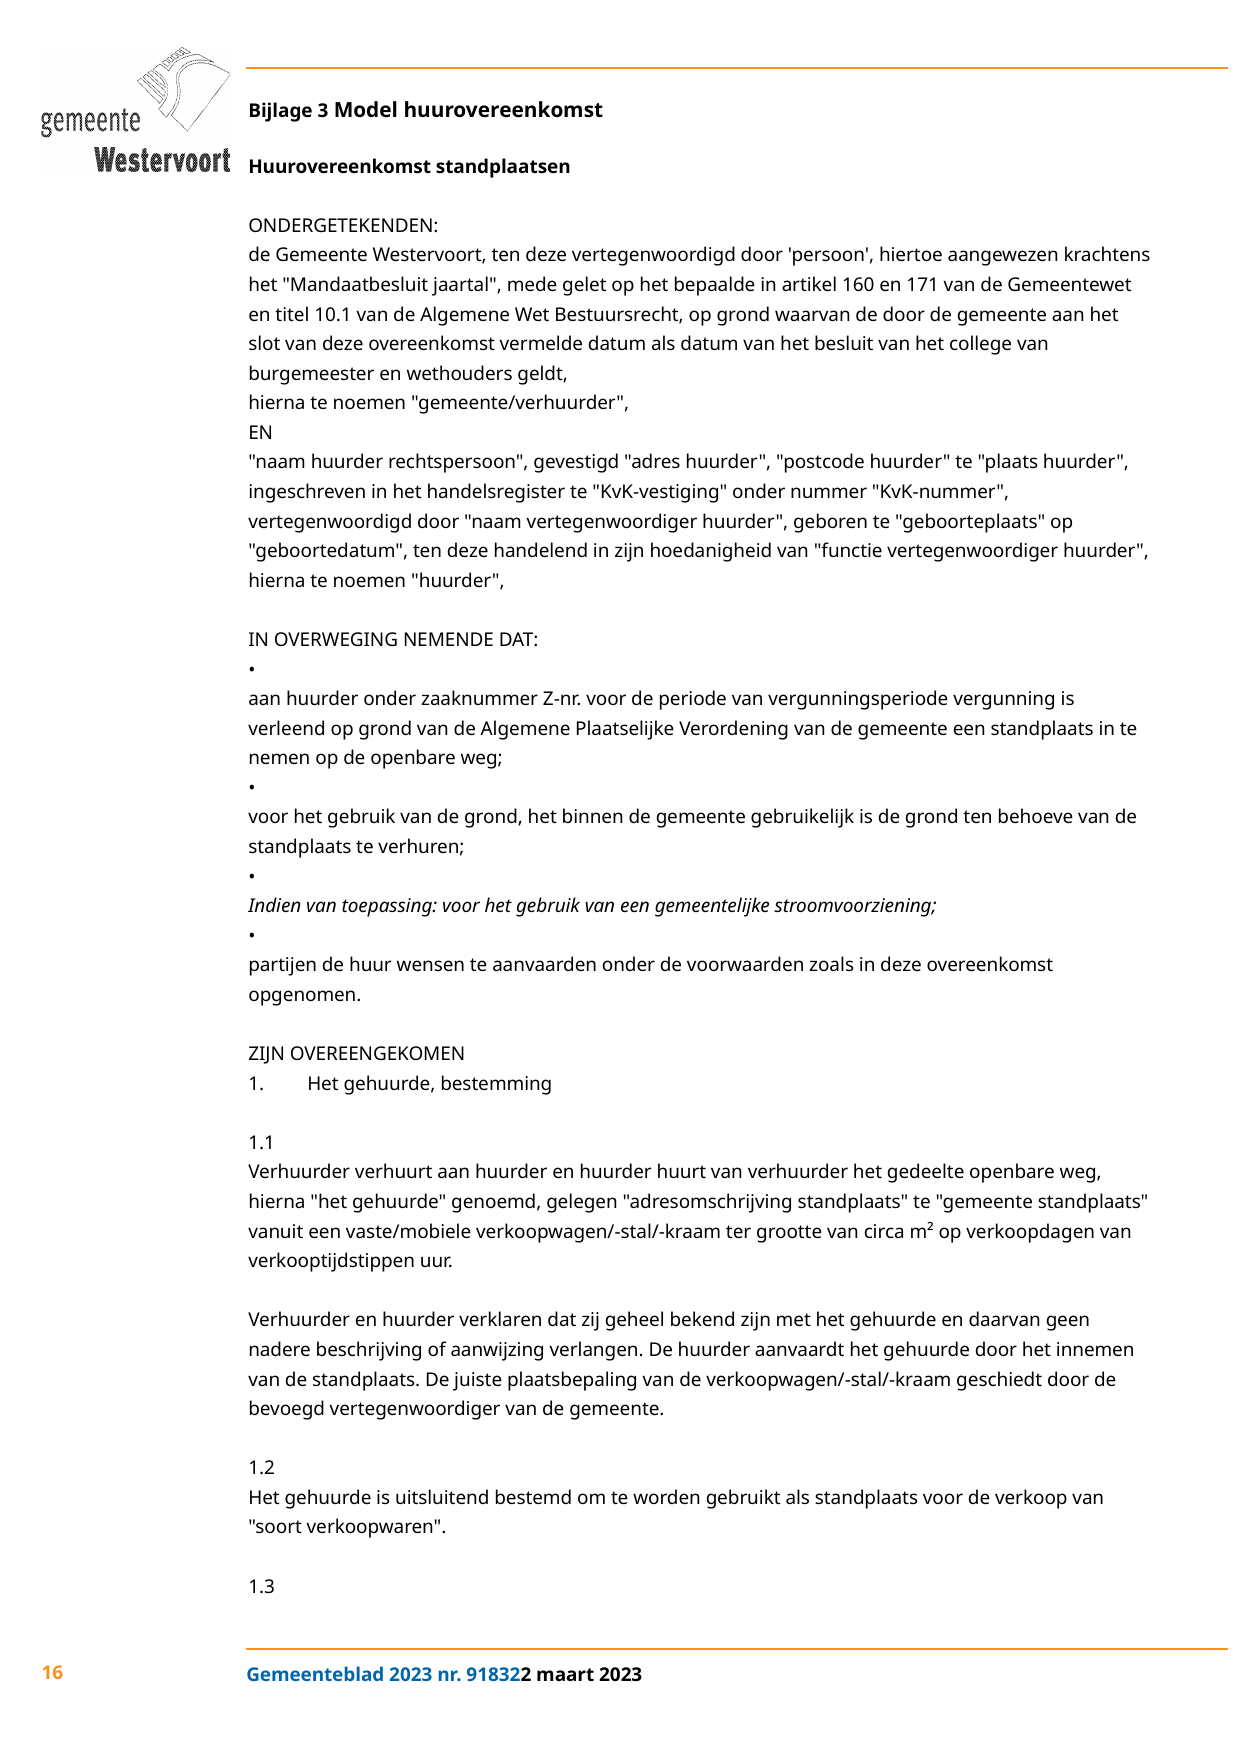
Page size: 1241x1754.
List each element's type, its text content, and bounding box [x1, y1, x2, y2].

text • [248, 656, 1152, 682]
text Indien van toepassing: voor het gebruik van een gemeentelijke stroomvoorziening; [248, 892, 1152, 918]
text • [248, 774, 1152, 800]
text partijen de huur wensen te aanvaarden onder de voorwaarden zoals in deze overeenkomst opgenomen. [248, 952, 1152, 1007]
text 1.1 [248, 1129, 1152, 1155]
text Bijlage 3 Model huurovereenkomst [248, 95, 1152, 123]
text ZIJN OVEREENGEKOMEN [248, 1040, 1152, 1066]
text EN [248, 419, 1152, 445]
text • [248, 863, 1152, 889]
text • [248, 922, 1152, 948]
text hierna te noemen "huurder", [248, 567, 1152, 593]
text ONDERGETEKENDEN: [248, 212, 1152, 238]
text Het gehuurde is uitsluitend bestemd om te worden gebruikt als standplaats voor de verkoop van "soort verkoopwaren". [248, 1484, 1152, 1539]
text "naam huurder rechtspersoon", gevestigd "adres huurder", "postcode huurder" te "plaats huurder", [248, 449, 1152, 474]
text ingeschreven in het handelsregister te "KvK-vestiging" onder nummer "KvK-nummer", [248, 478, 1152, 504]
text de Gemeente Westervoort, ten deze vertegenwoordigd door 'persoon', hiertoe aangewezen krachtens het "Mandaatbesluit jaartal", mede gelet op het bepaalde in artikel 160 en 171 van de Gemeentewet en titel 10.1 van de Algemene Wet Bestuursrecht, op grond waarvan de door de gemeente aan het slot van deze overeenkomst vermelde datum als datum van het besluit van het college van burgemeester en wethouders geldt, [248, 242, 1152, 386]
text IN OVERWEGING NEMENDE DAT: [248, 626, 1152, 652]
list Het gehuurde, bestemming [248, 1070, 1152, 1096]
text 1.2 [248, 1454, 1152, 1480]
text Huurovereenkomst standplaatsen [248, 153, 1152, 179]
picture [41, 47, 231, 172]
text aan huurder onder zaaknummer Z-nr. voor de periode van vergunningsperiode vergunning is verleend op grond van de Algemene Plaatselijke Verordening van de gemeente een standplaats in te nemen op de openbare weg; [248, 685, 1152, 770]
text voor het gebruik van de grond, het binnen de gemeente gebruikelijk is de grond ten behoeve van de standplaats te verhuren; [248, 804, 1152, 859]
text hierna te noemen "gemeente/verhuurder", [248, 389, 1152, 415]
text Verhuurder en huurder verklaren dat zij geheel bekend zijn met het gehuurde en daarvan geen nadere beschrijving of aanwijzing verlangen. De huurder aanvaardt het gehuurde door het innemen van de standplaats. De juiste plaatsbepaling van de verkoopwagen/-stal/-kraam geschiedt door de bevoegd vertegenwoordiger van de gemeente. [248, 1307, 1152, 1421]
text 1.3 [248, 1573, 1152, 1599]
text vertegenwoordigd door "naam vertegenwoordiger huurder", geboren te "geboorteplaats" op "geboortedatum", ten deze handelend in zijn hoedanigheid van "functie vertegenwoordiger huurder", [248, 508, 1152, 563]
text Verhuurder verhuurt aan huurder en huurder huurt van verhuurder het gedeelte openbare weg, hierna "het gehuurde" genoemd, gelegen "adresomschrijving standplaats" te "gemeente standplaats" vanuit een vaste/mobiele verkoopwagen/-stal/-kraam ter grootte van circa m² op verkoopdagen van verkooptijdstippen uur. [248, 1159, 1152, 1273]
